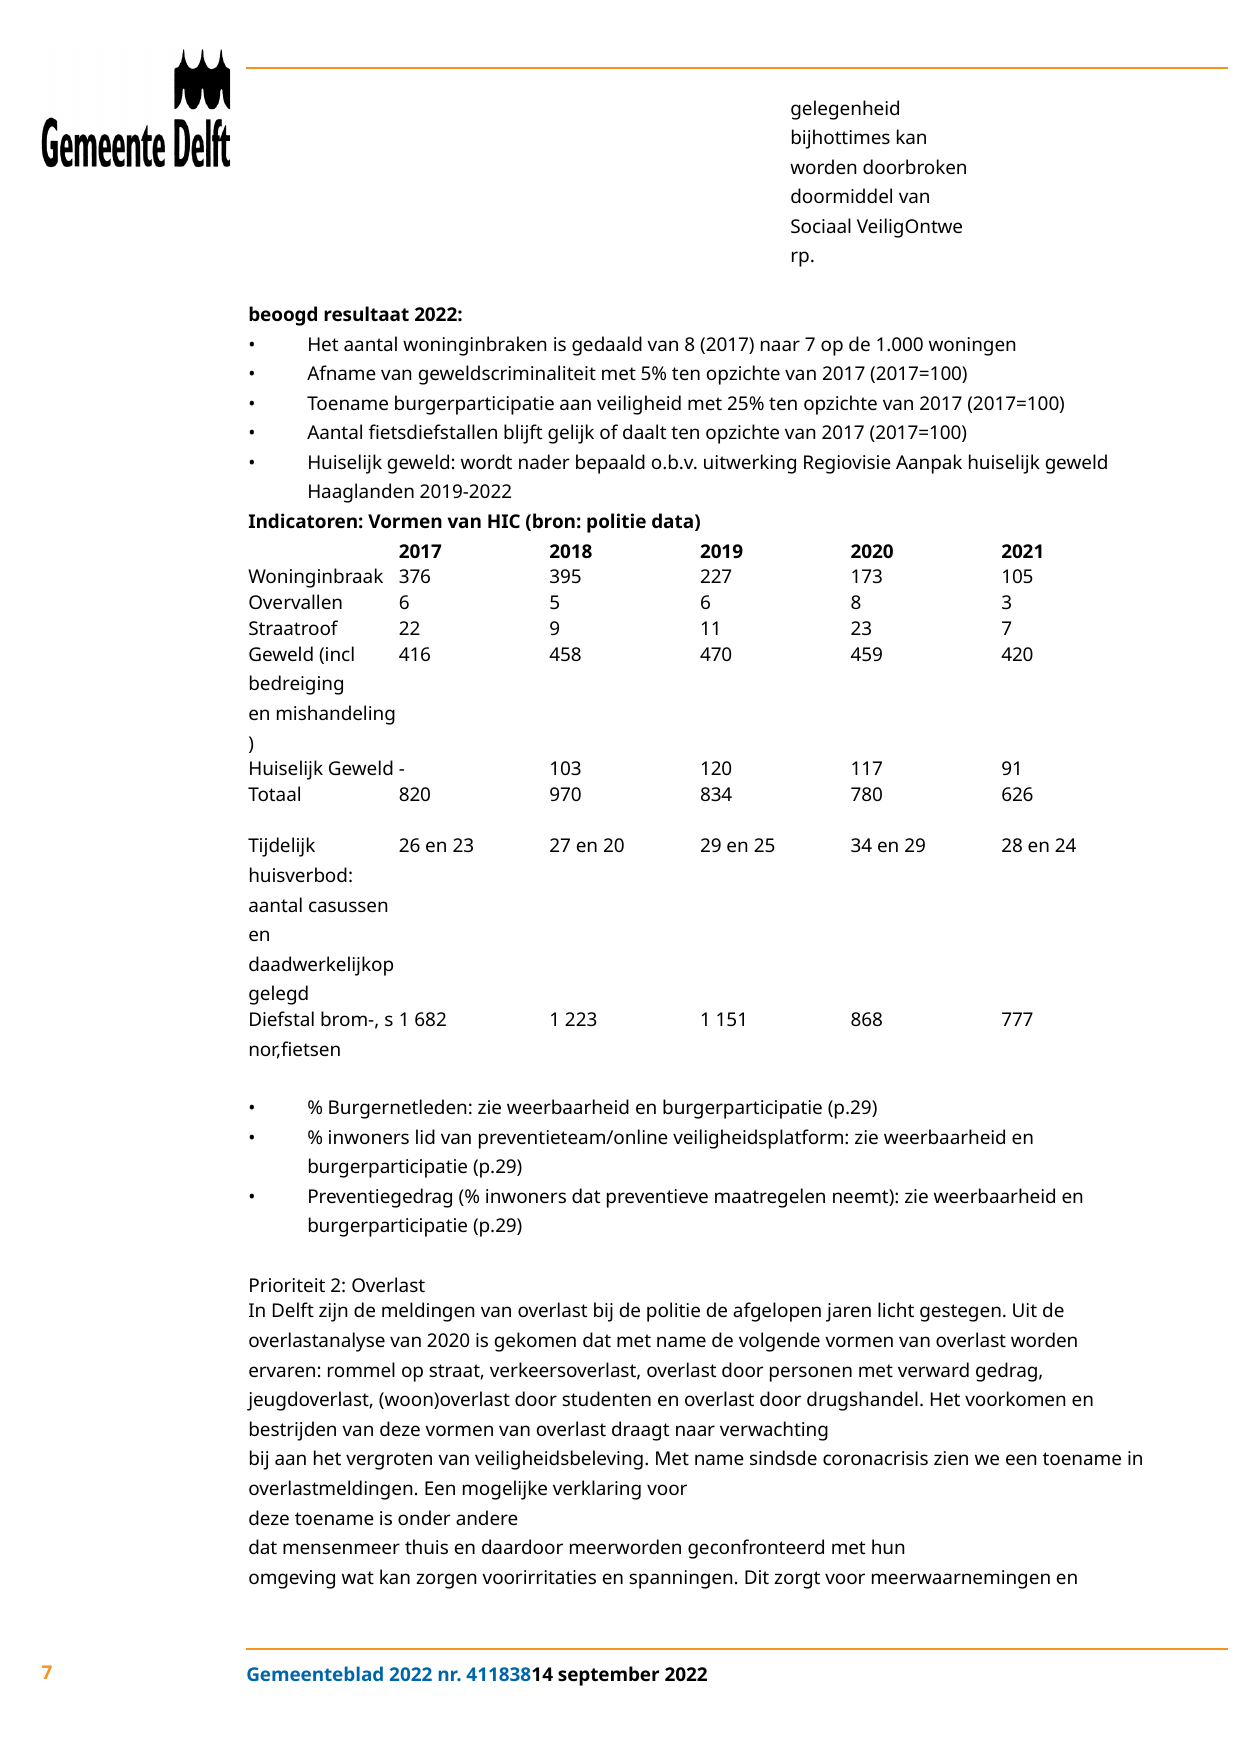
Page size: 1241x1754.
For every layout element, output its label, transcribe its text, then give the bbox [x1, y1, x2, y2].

table_header 2021 [1001, 538, 1152, 564]
table_header Prioriteit 2: Overlast [248, 1272, 1152, 1298]
table_header 2017 [399, 538, 549, 564]
table_cell 29 en 25 [700, 833, 850, 1006]
table_cell 626 [1001, 781, 1152, 807]
table_cell 227 [700, 564, 850, 589]
table_cell 1 151 [700, 1006, 850, 1062]
table_cell 780 [850, 781, 1001, 807]
table_cell 117 [850, 755, 1001, 781]
table_cell Overvallen [248, 590, 398, 615]
table_cell 395 [549, 564, 700, 589]
table_header 2020 [850, 538, 1001, 564]
table_cell 34 en 29 [850, 833, 1001, 1006]
table_cell 91 [1001, 755, 1152, 781]
table_cell 416 [399, 641, 549, 755]
table_cell 376 [399, 564, 549, 589]
table_cell [248, 95, 429, 268]
table_cell Straatroof [248, 615, 398, 641]
table_cell 777 [1001, 1006, 1152, 1062]
table_cell [549, 807, 700, 833]
table_cell 22 [399, 615, 549, 641]
table_cell gelegenheid bijhottimes kan worden doorbroken doormiddel van Sociaal VeiligOntwerp. [790, 95, 971, 268]
table_cell 6 [399, 590, 549, 615]
table_cell [429, 95, 609, 268]
table_header 2018 [549, 538, 700, 564]
table_cell 970 [549, 781, 700, 807]
list % Burgernetleden: zie weerbaarheid en burgerparticipatie (p.29) [248, 1094, 1152, 1120]
table_cell [700, 807, 850, 833]
table_cell 6 [700, 590, 850, 615]
table_cell 173 [850, 564, 1001, 589]
table_cell [399, 807, 549, 833]
table_cell 9 [549, 615, 700, 641]
table_cell In Delft zijn de meldingen van overlast bij de politie de afgelopen jaren licht gestegen. Uit de overlastanalyse van 2020 is gekomen dat met name de volgende vormen van overlast worden ervaren: rommel op straat, verkeersoverlast, overlast door personen met verward gedrag, jeugdoverlast, (woon)overlast door studenten en overlast door drugshandel. Het voorkomen en bestrijden van deze vormen van overlast draagt naar verwachting bij aan het vergroten van veiligheidsbeleving. Met name sindsde coronacrisis zien we een toename in overlastmeldingen. Een mogelijke verklaring voor deze toename is onder andere dat mensenmeer thuis en daardoor meerworden geconfronteerd met hun omgeving wat kan zorgen voorirritaties en spanningen. Dit zorgt voor meerwaarnemingen en [248, 1298, 1152, 1590]
table_cell 458 [549, 641, 700, 755]
list Toename burgerparticipatie aan veiligheid met 25% ten opzichte van 2017 (2017=100) [248, 390, 1152, 416]
list Huiselijk geweld: wordt nader bepaald o.b.v. uitwerking Regiovisie Aanpak huiselijk geweld Haaglanden 2019-2022 [248, 449, 1152, 504]
table_cell [248, 807, 398, 833]
list Aantal fietsdiefstallen blijft gelijk of daalt ten opzichte van 2017 (2017=100) [248, 419, 1152, 445]
table_cell [971, 95, 1152, 268]
table_cell 5 [549, 590, 700, 615]
picture [41, 47, 231, 172]
table_cell Woninginbraak [248, 564, 398, 589]
list Preventiegedrag (% inwoners dat preventieve maatregelen neemt): zie weerbaarheid en burgerparticipatie (p.29) [248, 1183, 1152, 1238]
table_cell [1001, 807, 1152, 833]
table_cell 28 en 24 [1001, 833, 1152, 1006]
table_cell Tijdelijk huisverbod: aantal casussen en daadwerkelijkopgelegd [248, 833, 398, 1006]
table_cell 868 [850, 1006, 1001, 1062]
text Indicatoren: Vormen van HIC (bron: politie data) [248, 508, 1152, 534]
table_cell 105 [1001, 564, 1152, 589]
table_cell [850, 807, 1001, 833]
table_cell 470 [700, 641, 850, 755]
table_cell 120 [700, 755, 850, 781]
table_cell 11 [700, 615, 850, 641]
table_cell 8 [850, 590, 1001, 615]
table_cell 103 [549, 755, 700, 781]
table_header 2019 [700, 538, 850, 564]
list Het aantal woninginbraken is gedaald van 8 (2017) naar 7 op de 1.000 woningen [248, 331, 1152, 357]
table_cell 820 [399, 781, 549, 807]
text beoogd resultaat 2022: [248, 301, 1152, 327]
list % inwoners lid van preventieteam/online veiligheidsplatform: zie weerbaarheid en burgerparticipatie (p.29) [248, 1124, 1152, 1179]
table_cell Totaal [248, 781, 398, 807]
table_cell 834 [700, 781, 850, 807]
table_cell [609, 95, 790, 268]
list Afname van geweldscriminaliteit met 5% ten opzichte van 2017 (2017=100) [248, 360, 1152, 386]
table_cell 26 en 23 [399, 833, 549, 1006]
table_cell 27 en 20 [549, 833, 700, 1006]
table_cell Huiselijk Geweld [248, 755, 398, 781]
table_cell Diefstal brom-, snor,fietsen [248, 1006, 398, 1062]
table_cell 23 [850, 615, 1001, 641]
table_header [248, 538, 398, 564]
table_cell 7 [1001, 615, 1152, 641]
table_cell 420 [1001, 641, 1152, 755]
table_cell 459 [850, 641, 1001, 755]
table_cell 1 682 [399, 1006, 549, 1062]
table_cell - [399, 755, 549, 781]
table_cell 3 [1001, 590, 1152, 615]
table_cell 1 223 [549, 1006, 700, 1062]
table_cell Geweld (incl bedreiging en mishandeling) [248, 641, 398, 755]
